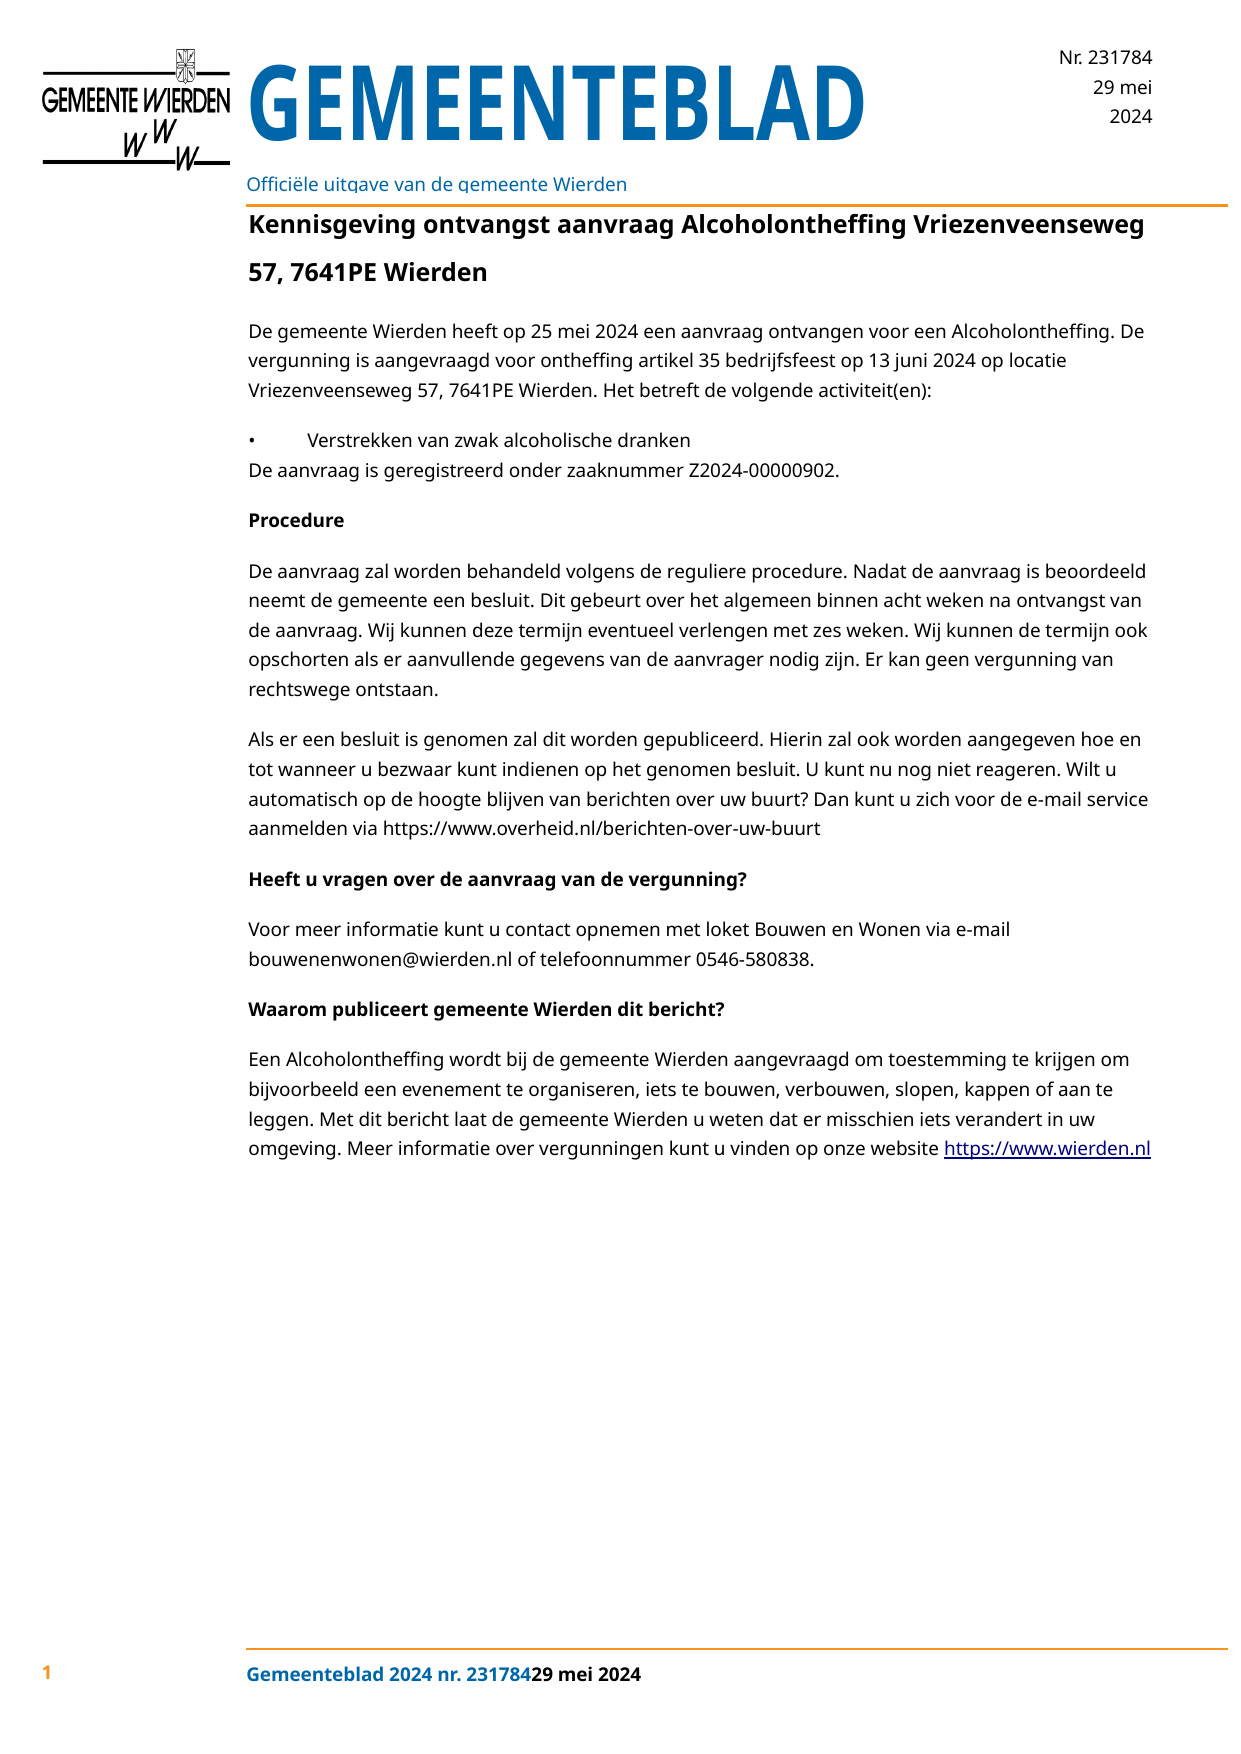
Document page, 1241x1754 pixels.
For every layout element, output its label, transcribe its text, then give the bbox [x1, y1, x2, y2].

text De aanvraag is geregistreerd onder zaaknummer Z2024-00000902. [248, 457, 1152, 483]
text Heeft u vragen over de aanvraag van de vergunning? [248, 866, 1152, 892]
picture [41, 47, 231, 172]
text Kennisgeving ontvangst aanvraag Alcoholontheffing Vriezenveenseweg 57, 7641PE Wierden [248, 207, 1152, 288]
text Als er een besluit is genomen zal dit worden gepubliceerd. Hierin zal ook worden aangegeven hoe en tot wanneer u bezwaar kunt indienen op het genomen besluit. U kunt nu nog niet reageren. Wilt u automatisch op de hoogte blijven van berichten over uw buurt? Dan kunt u zich voor de e-mail service aanmelden via https://www.overheid.nl/berichten-over-uw-buurt [248, 727, 1152, 841]
text Voor meer informatie kunt u contact opnemen met loket Bouwen en Wonen via e-mail bouwenenwonen@wierden.nl of telefoonnummer 0546-580838. [248, 916, 1152, 972]
list Verstrekken van zwak alcoholische dranken [248, 427, 1152, 453]
text Waarom publiceert gemeente Wierden dit bericht? [248, 996, 1152, 1022]
text De gemeente Wierden heeft op 25 mei 2024 een aanvraag ontvangen voor een Alcoholontheffing. De vergunning is aangevraagd voor ontheffing artikel 35 bedrijfsfeest op 13 juni 2024 op locatie Vriezenveenseweg 57, 7641PE Wierden. Het betreft de volgende activiteit(en): [248, 318, 1152, 403]
text Een Alcoholontheffing wordt bij de gemeente Wierden aangevraagd om toestemming te krijgen om bijvoorbeeld een evenement te organiseren, iets te bouwen, verbouwen, slopen, kappen of aan te leggen. Met dit bericht laat de gemeente Wierden u weten dat er misschien iets verandert in uw omgeving. Meer informatie over vergunningen kunt u vinden op onze website https://www.wierden.nl [248, 1047, 1152, 1161]
text De aanvraag zal worden behandeld volgens de reguliere procedure. Nadat de aanvraag is beoordeeld neemt de gemeente een besluit. Dit gebeurt over het algemeen binnen acht weken na ontvangst van de aanvraag. Wij kunnen deze termijn eventueel verlengen met zes weken. Wij kunnen de termijn ook opschorten als er aanvullende gegevens van de aanvrager nodig zijn. Er kan geen vergunning van rechtswege ontstaan. [248, 558, 1152, 702]
text Procedure [248, 507, 1152, 533]
